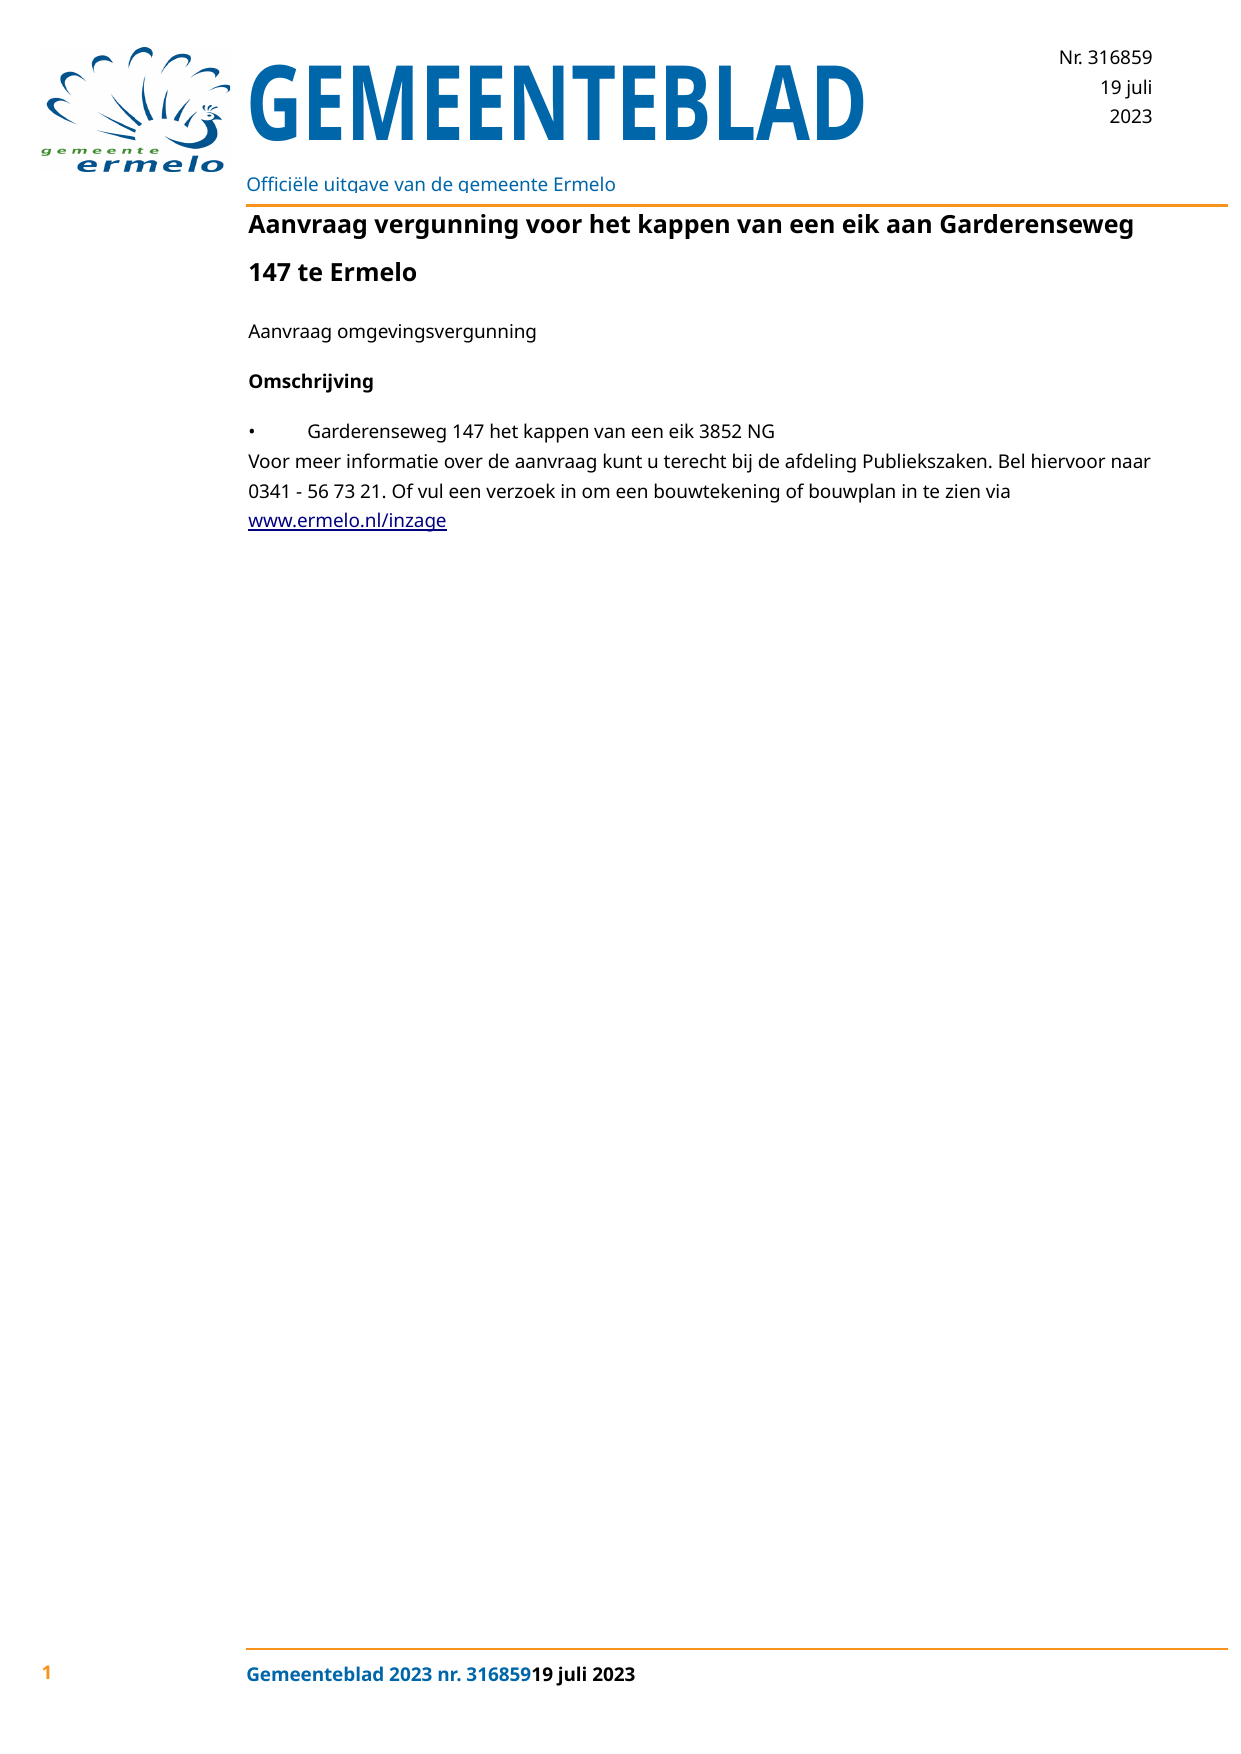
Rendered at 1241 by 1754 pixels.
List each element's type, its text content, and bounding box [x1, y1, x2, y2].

text Voor meer informatie over de aanvraag kunt u terecht bij de afdeling Publiekszaken. Bel hiervoor naar 0341 - 56 73 21. Of vul een verzoek in om een bouwtekening of bouwplan in te zien via www.ermelo.nl/inzage [248, 448, 1152, 533]
list Garderenseweg 147 het kappen van een eik 3852 NG [248, 419, 1152, 444]
text Omschrijving [248, 368, 1152, 394]
text Aanvraag vergunning voor het kappen van een eik aan Garderenseweg 147 te Ermelo [248, 207, 1152, 288]
picture [41, 47, 231, 172]
text Aanvraag omgevingsvergunning [248, 318, 1152, 344]
